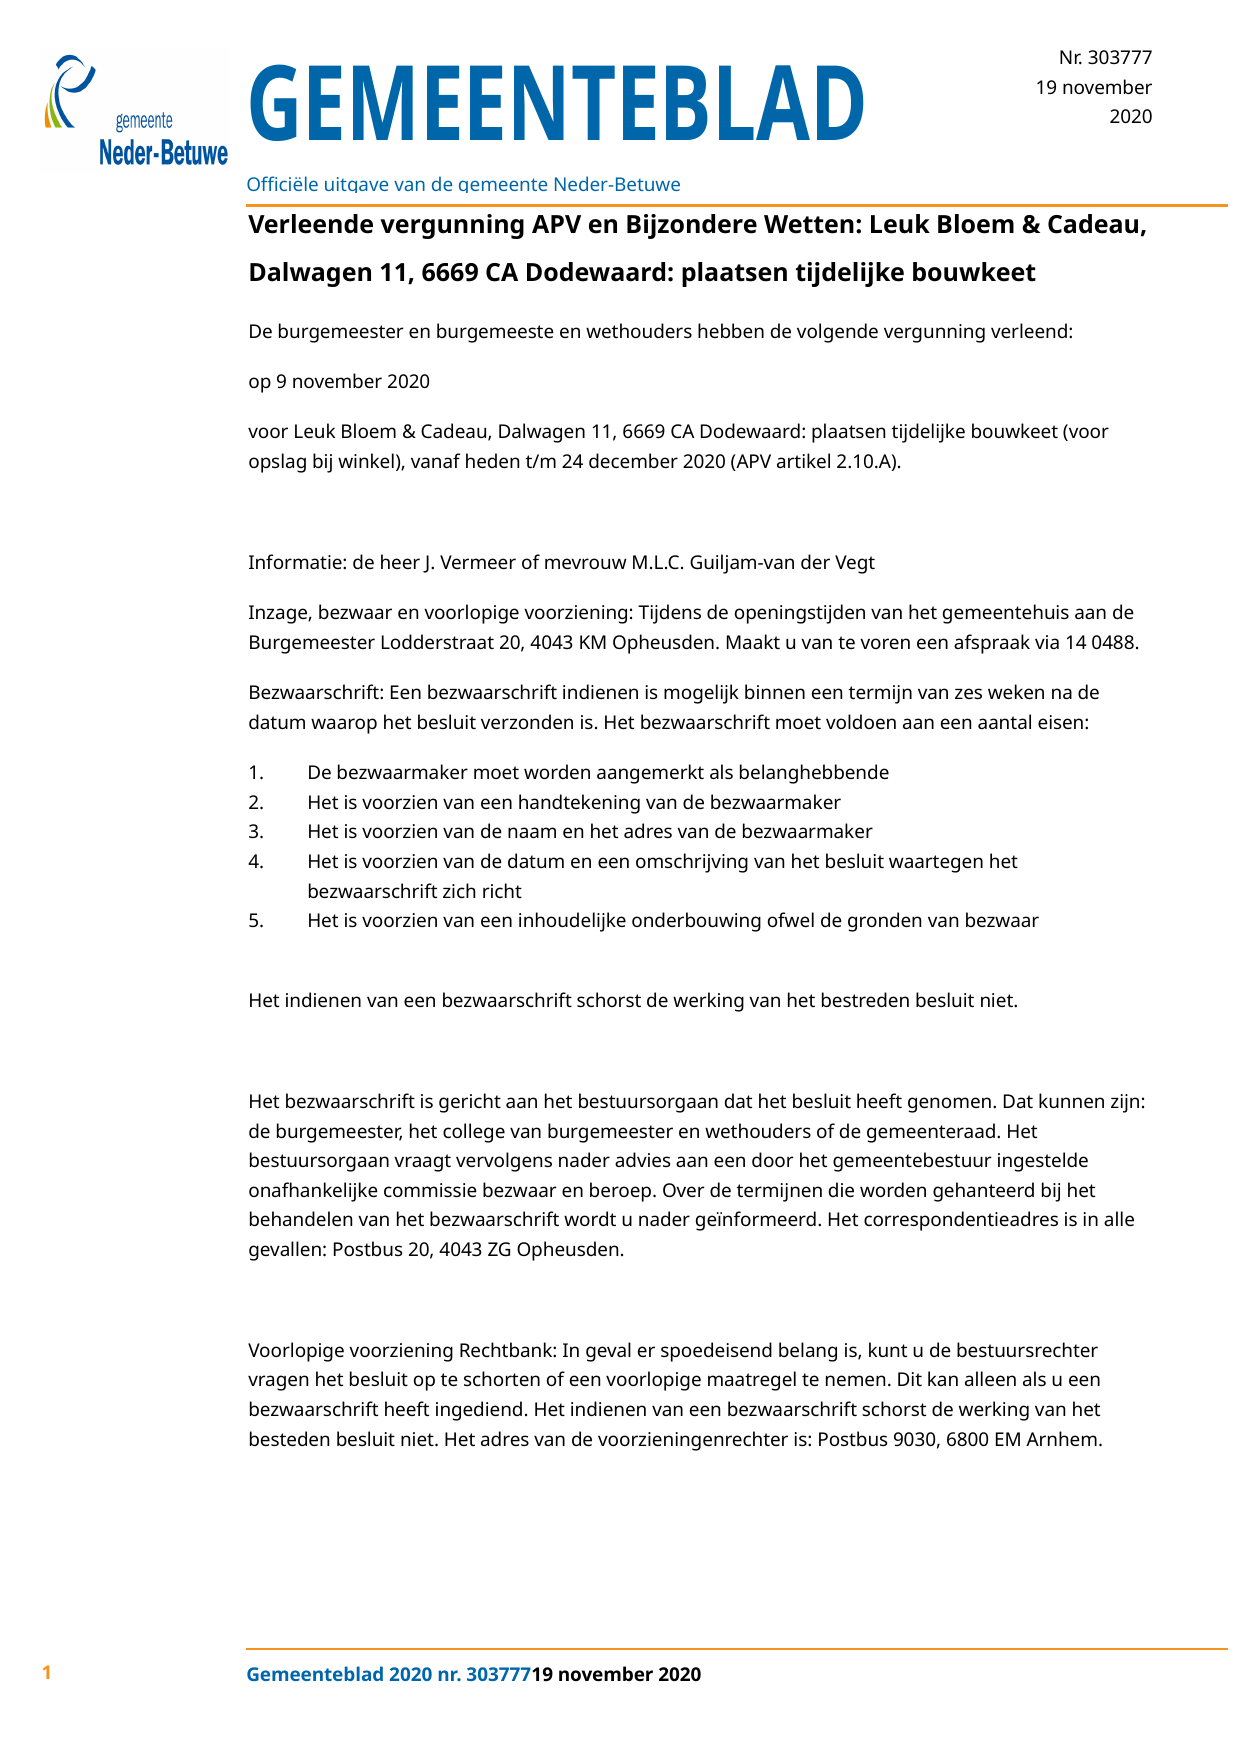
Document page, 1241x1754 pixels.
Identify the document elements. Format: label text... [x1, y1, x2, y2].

list Het is voorzien van de naam en het adres van de bezwaarmaker [248, 819, 1152, 844]
text Het indienen van een bezwaarschrift schorst de werking van het bestreden besluit niet. [248, 987, 1152, 1013]
text Voorlopige voorziening Rechtbank: In geval er spoedeisend belang is, kunt u de bestuursrechter vragen het besluit op te schorten of een voorlopige maatregel te nemen. Dit kan alleen als u een bezwaarschrift heeft ingediend. Het indienen van een bezwaarschrift schorst de werking van het besteden besluit niet. Het adres van de voorzieningenrechter is: Postbus 9030, 6800 EM Arnhem. [248, 1337, 1152, 1452]
text Het bezwaarschrift is gericht aan het bestuursorgaan dat het besluit heeft genomen. Dat kunnen zijn: de burgemeester, het college van burgemeester en wethouders of de gemeenteraad. Het bestuursorgaan vraagt vervolgens nader advies aan een door het gemeentebestuur ingestelde onafhankelijke commissie bezwaar en beroep. Over de termijnen die worden gehanteerd bij het behandelen van het bezwaarschrift wordt u nader geïnformeerd. Het correspondentieadres is in alle gevallen: Postbus 20, 4043 ZG Opheusden. [248, 1088, 1152, 1262]
text Inzage, bezwaar en voorlopige voorziening: Tijdens de openingstijden van het gemeentehuis aan de Burgemeester Lodderstraat 20, 4043 KM Opheusden. Maakt u van te voren een afspraak via 14 0488. [248, 599, 1152, 655]
text Informatie: de heer J. Vermeer of mevrouw M.L.C. Guiljam-van der Vegt [248, 549, 1152, 575]
text op 9 november 2020 [248, 368, 1152, 394]
text Verleende vergunning APV en Bijzondere Wetten: Leuk Bloem & Cadeau, Dalwagen 11, 6669 CA Dodewaard: plaatsen tijdelijke bouwkeet [248, 207, 1152, 288]
picture [41, 47, 231, 172]
list Het is voorzien van een handtekening van de bezwaarmaker [248, 789, 1152, 815]
text Bezwaarschrift: Een bezwaarschrift indienen is mogelijk binnen een termijn van zes weken na de datum waarop het besluit verzonden is. Het bezwaarschrift moet voldoen aan een aantal eisen: [248, 679, 1152, 735]
list Het is voorzien van de datum en een omschrijving van het besluit waartegen het bezwaarschrift zich richt [248, 848, 1152, 904]
text voor Leuk Bloem & Cadeau, Dalwagen 11, 6669 CA Dodewaard: plaatsen tijdelijke bouwkeet (voor opslag bij winkel), vanaf heden t/m 24 december 2020 (APV artikel 2.10.A). [248, 419, 1152, 474]
list De bezwaarmaker moet worden aangemerkt als belanghebbende [248, 759, 1152, 785]
text De burgemeester en burgemeeste en wethouders hebben de volgende vergunning verleend: [248, 318, 1152, 344]
list Het is voorzien van een inhoudelijke onderbouwing ofwel de gronden van bezwaar [248, 907, 1152, 933]
